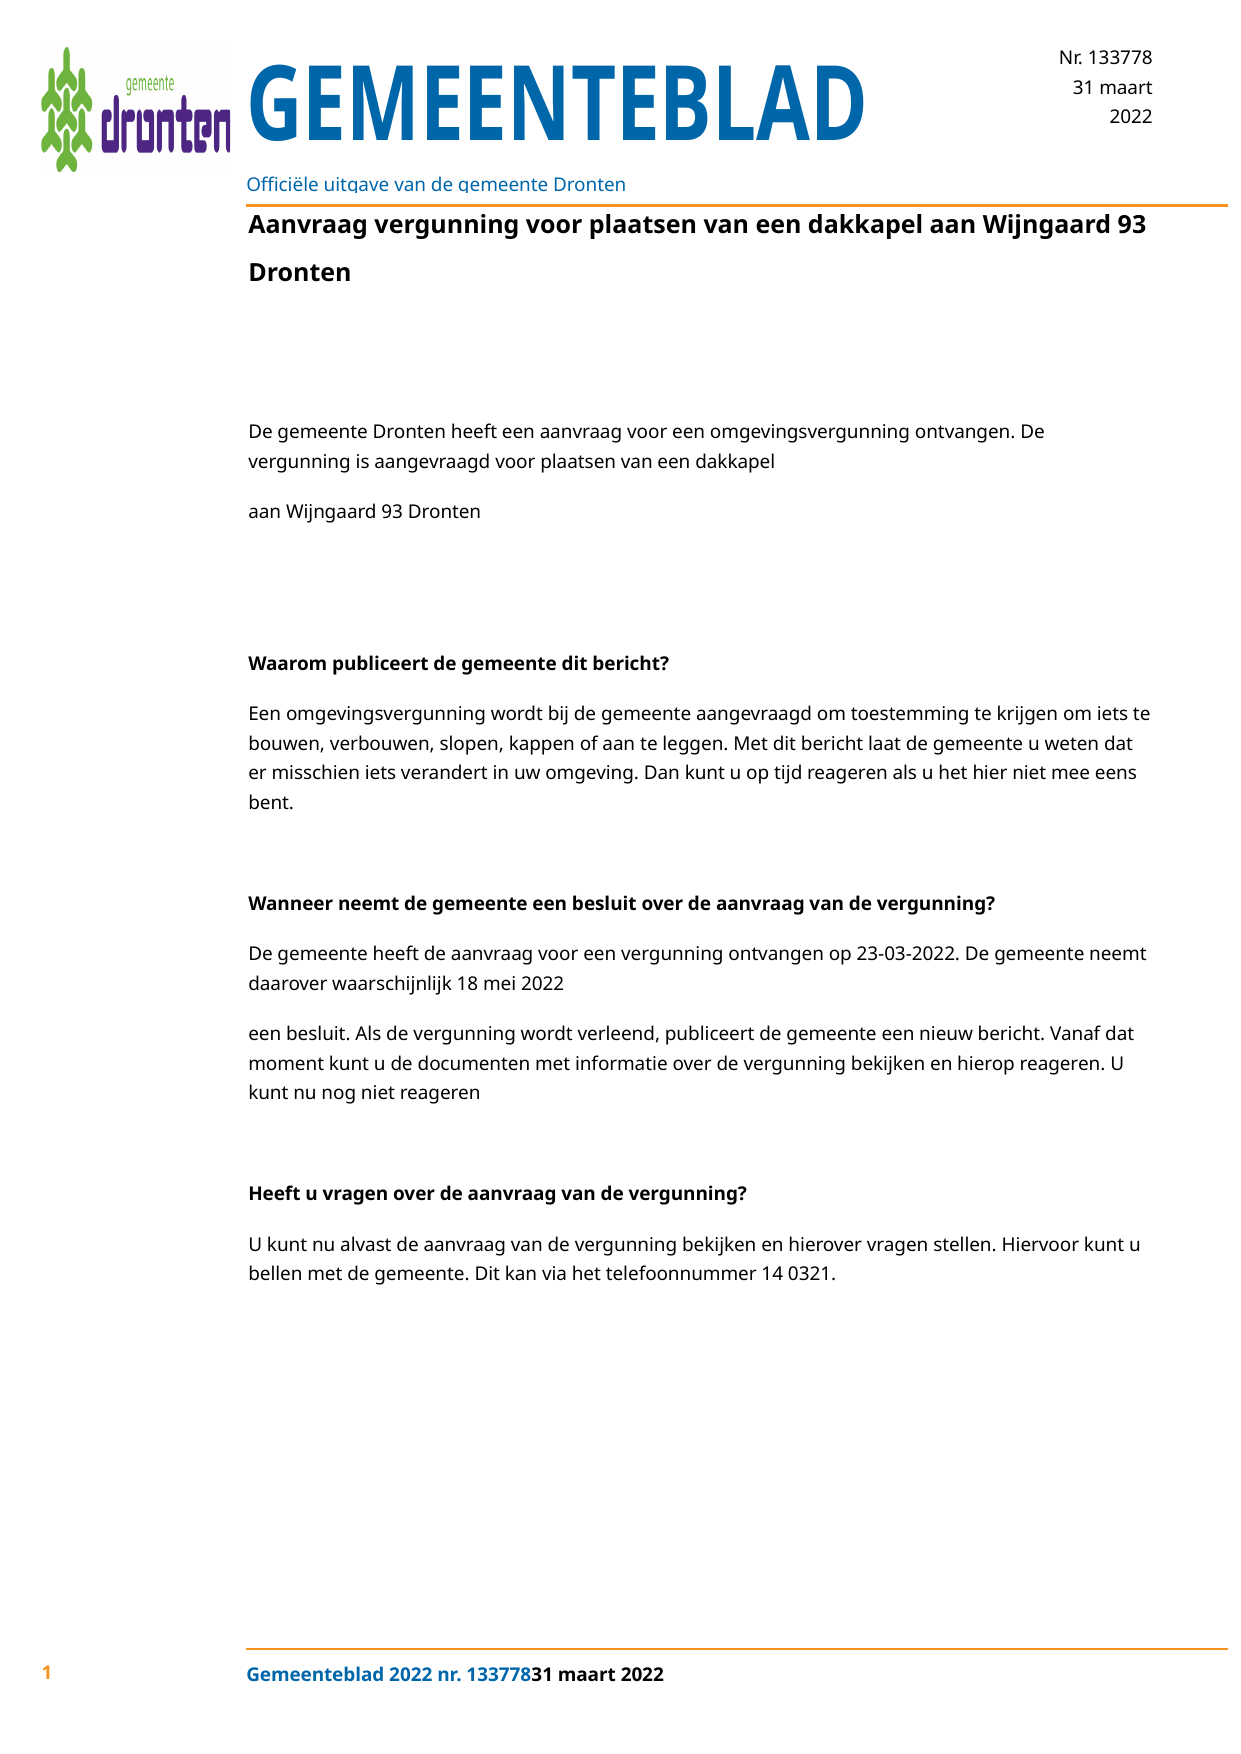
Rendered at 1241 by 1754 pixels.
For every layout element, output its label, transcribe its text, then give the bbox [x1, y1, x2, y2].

text een besluit. Als de vergunning wordt verleend, publiceert de gemeente een nieuw bericht. Vanaf dat moment kunt u de documenten met informatie over de vergunning bekijken en hierop reageren. U kunt nu nog niet reageren [248, 1020, 1152, 1105]
text U kunt nu alvast de aanvraag van de vergunning bekijken en hierover vragen stellen. Hiervoor kunt u bellen met de gemeente. Dit kan via het telefoonnummer 14 0321. [248, 1231, 1152, 1286]
text Wanneer neemt de gemeente een besluit over de aanvraag van de vergunning? [248, 890, 1152, 916]
text De gemeente Dronten heeft een aanvraag voor een omgevingsvergunning ontvangen. De vergunning is aangevraagd voor plaatsen van een dakkapel [248, 419, 1152, 474]
text Waarom publiceert de gemeente dit bericht? [248, 650, 1152, 676]
text aan Wijngaard 93 Dronten [248, 499, 1152, 524]
picture [41, 47, 231, 172]
text Aanvraag vergunning voor plaatsen van een dakkapel aan Wijngaard 93 Dronten [248, 207, 1152, 288]
text De gemeente heeft de aanvraag voor een vergunning ontvangen op 23-03-2022. De gemeente neemt daarover waarschijnlijk 18 mei 2022 [248, 940, 1152, 996]
text Heeft u vragen over de aanvraag van de vergunning? [248, 1180, 1152, 1206]
text Een omgevingsvergunning wordt bij de gemeente aangevraagd om toestemming te krijgen om iets te bouwen, verbouwen, slopen, kappen of aan te leggen. Met dit bericht laat de gemeente u weten dat er misschien iets verandert in uw omgeving. Dan kunt u op tijd reageren als u het hier niet mee eens bent. [248, 700, 1152, 815]
